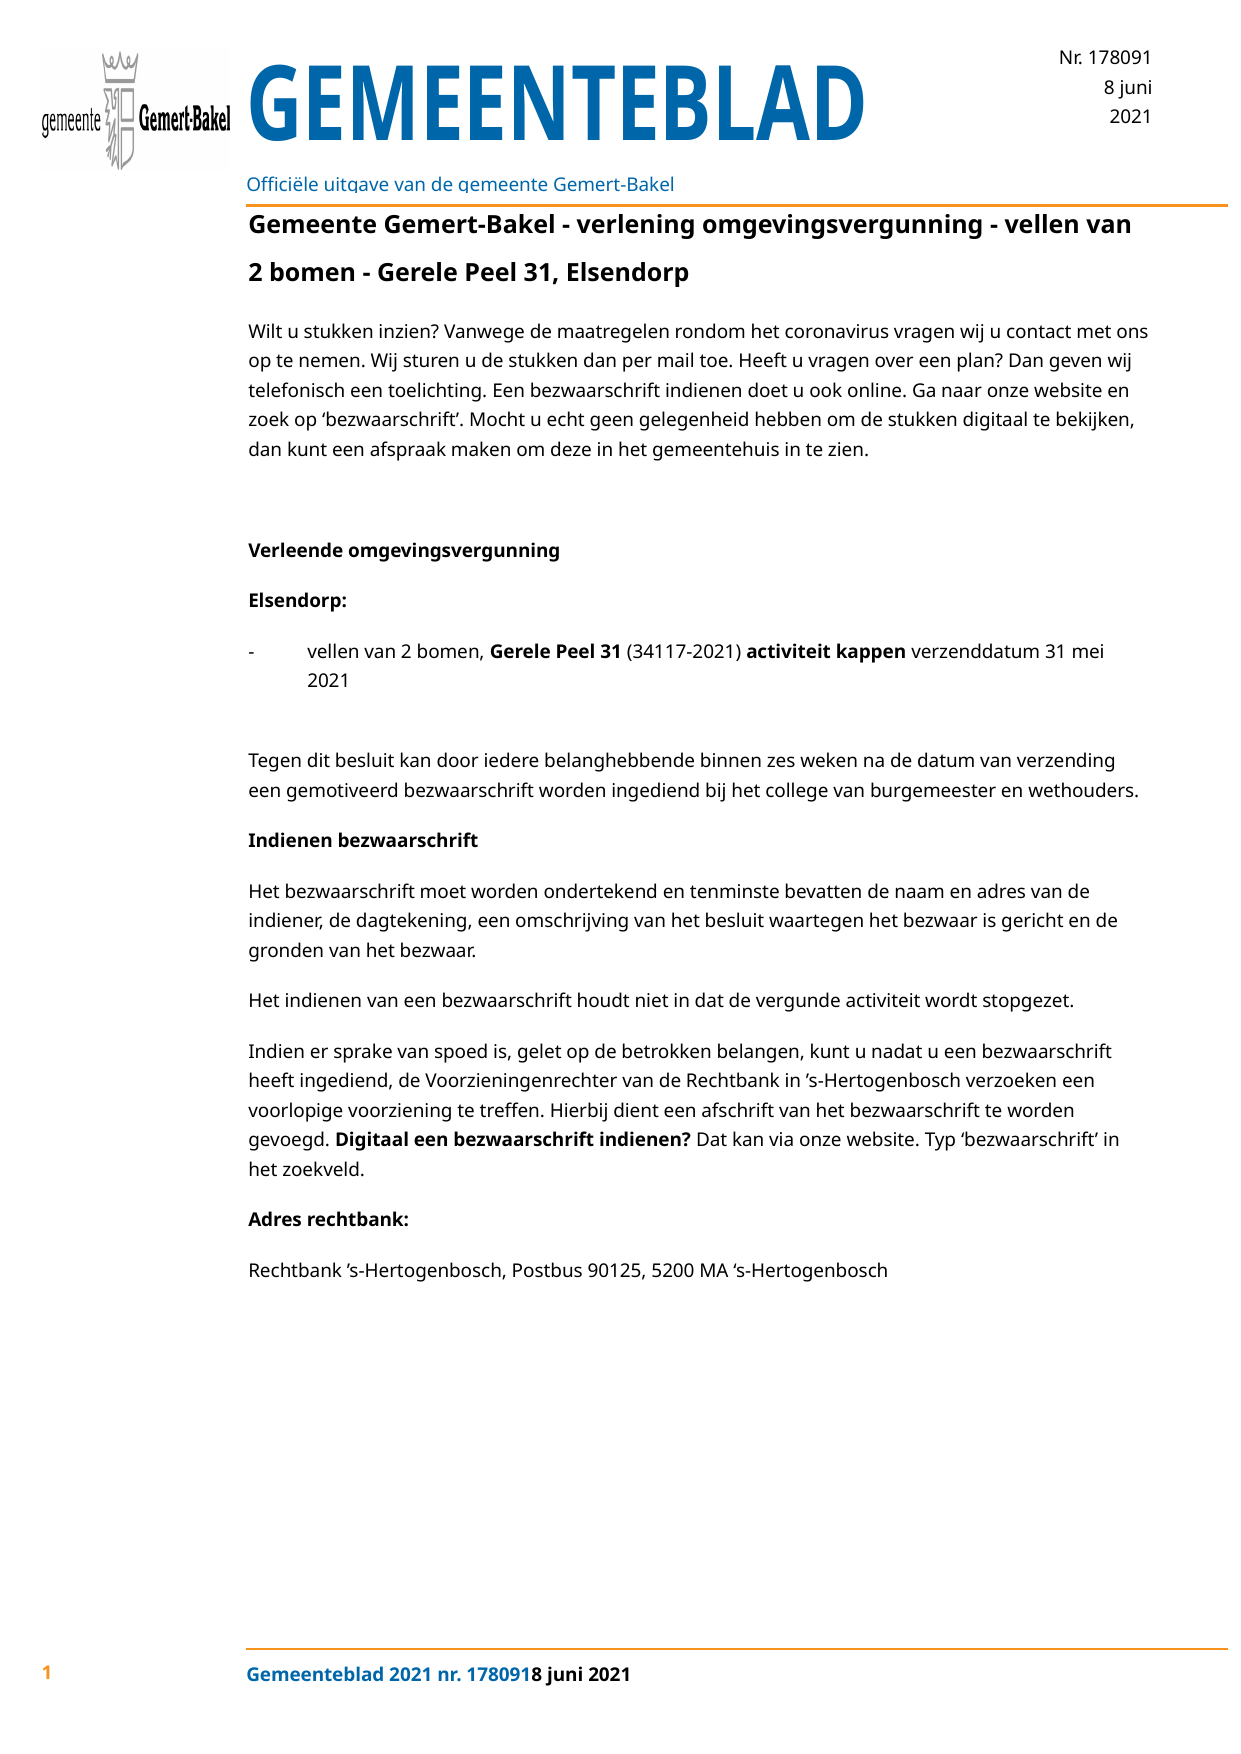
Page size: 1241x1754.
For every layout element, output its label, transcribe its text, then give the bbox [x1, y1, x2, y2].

text Het indienen van een bezwaarschrift houdt niet in dat de vergunde activiteit wordt stopgezet. [248, 987, 1152, 1013]
text Indien er sprake van spoed is, gelet op de betrokken belangen, kunt u nadat u een bezwaarschrift heeft ingediend, de Voorzieningenrechter van de Rechtbank in ’s-Hertogenbosch verzoeken een voorlopige voorziening te treffen. Hierbij dient een afschrift van het bezwaarschrift te worden gevoegd. Digitaal een bezwaarschrift indienen? Dat kan via onze website. Typ ‘bezwaarschrift’ in het zoekveld. [248, 1038, 1152, 1182]
text Verleende omgevingsvergunning [248, 537, 1152, 563]
text Wilt u stukken inzien? Vanwege de maatregelen rondom het coronavirus vragen wij u contact met ons op te nemen. Wij sturen u de stukken dan per mail toe. Heeft u vragen over een plan? Dan geven wij telefonisch een toelichting. Een bezwaarschrift indienen doet u ook online. Ga naar onze website en zoek op ‘bezwaarschrift’. Mocht u echt geen gelegenheid hebben om de stukken digitaal te bekijken, dan kunt een afspraak maken om deze in het gemeentehuis in te zien. [248, 318, 1152, 462]
text Adres rechtbank: [248, 1207, 1152, 1232]
text Gemeente Gemert-Bakel - verlening omgevingsvergunning - vellen van 2 bomen - Gerele Peel 31, Elsendorp [248, 207, 1152, 288]
text Het bezwaarschrift moet worden ondertekend en tenminste bevatten de naam en adres van de indiener, de dagtekening, een omschrijving van het besluit waartegen het bezwaar is gericht en de gronden van het bezwaar. [248, 878, 1152, 963]
picture [41, 47, 231, 172]
text Tegen dit besluit kan door iedere belanghebbende binnen zes weken na de datum van verzending een gemotiveerd bezwaarschrift worden ingediend bij het college van burgemeester en wethouders. [248, 747, 1152, 803]
text Rechtbank ’s-Hertogenbosch, Postbus 90125, 5200 MA ‘s-Hertogenbosch [248, 1257, 1152, 1283]
list vellen van 2 bomen, Gerele Peel 31 (34117-2021) activiteit kappen verzenddatum 31 mei 2021 [248, 638, 1152, 693]
text Indienen bezwaarschrift [248, 827, 1152, 853]
text Elsendorp: [248, 587, 1152, 613]
